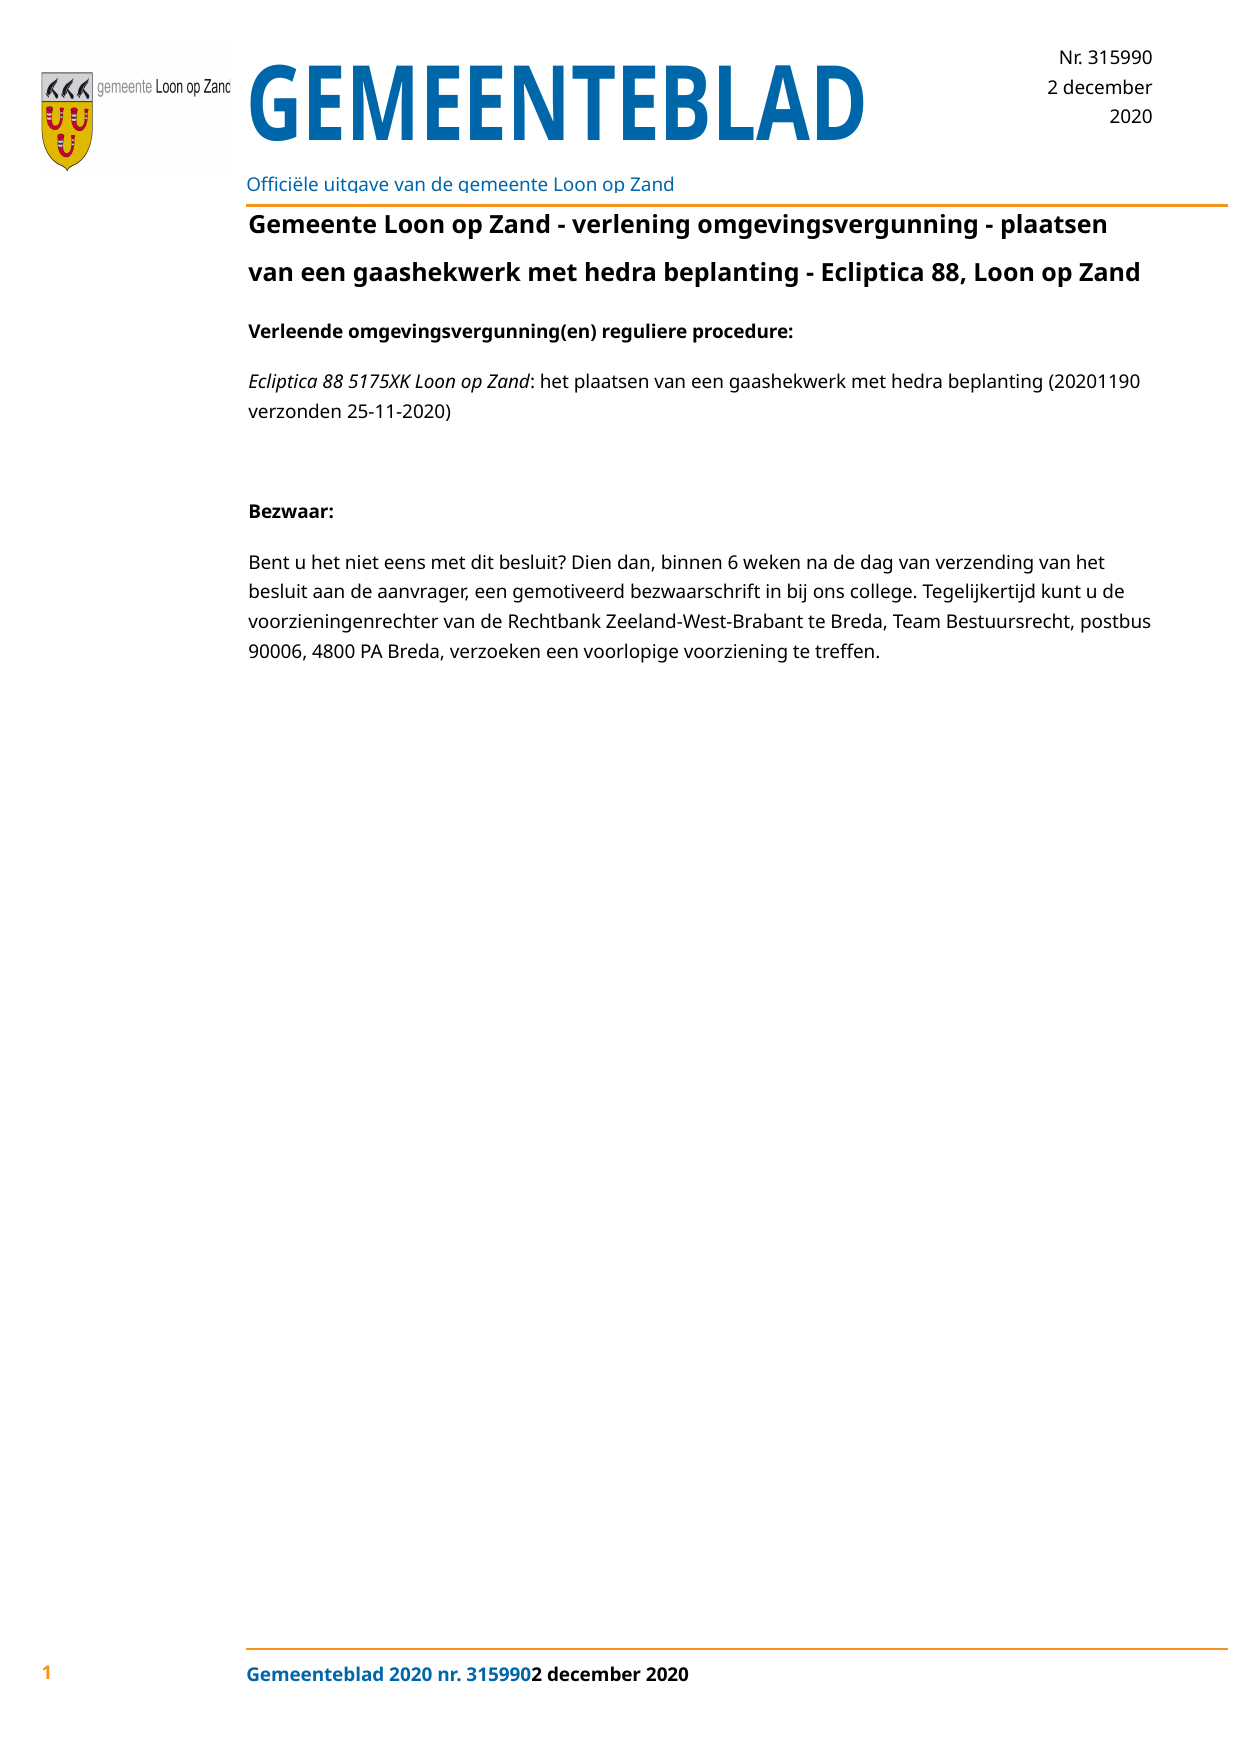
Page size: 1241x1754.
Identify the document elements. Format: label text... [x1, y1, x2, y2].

text Bezwaar: [248, 499, 1152, 524]
text Verleende omgevingsvergunning(en) reguliere procedure: [248, 318, 1152, 344]
picture [41, 47, 231, 172]
text Bent u het niet eens met dit besluit? Dien dan, binnen 6 weken na de dag van verzending van het besluit aan de aanvrager, een gemotiveerd bezwaarschrift in bij ons college. Tegelijkertijd kunt u de voorzieningenrechter van de Rechtbank Zeeland-West-Brabant te Breda, Team Bestuursrecht, postbus 90006, 4800 PA Breda, verzoeken een voorlopige voorziening te treffen. [248, 549, 1152, 664]
text Gemeente Loon op Zand - verlening omgevingsvergunning - plaatsen van een gaashekwerk met hedra beplanting - Ecliptica 88, Loon op Zand [248, 207, 1152, 288]
text Ecliptica 88 5175XK Loon op Zand: het plaatsen van een gaashekwerk met hedra beplanting (20201190 verzonden 25-11-2020) [248, 368, 1152, 424]
